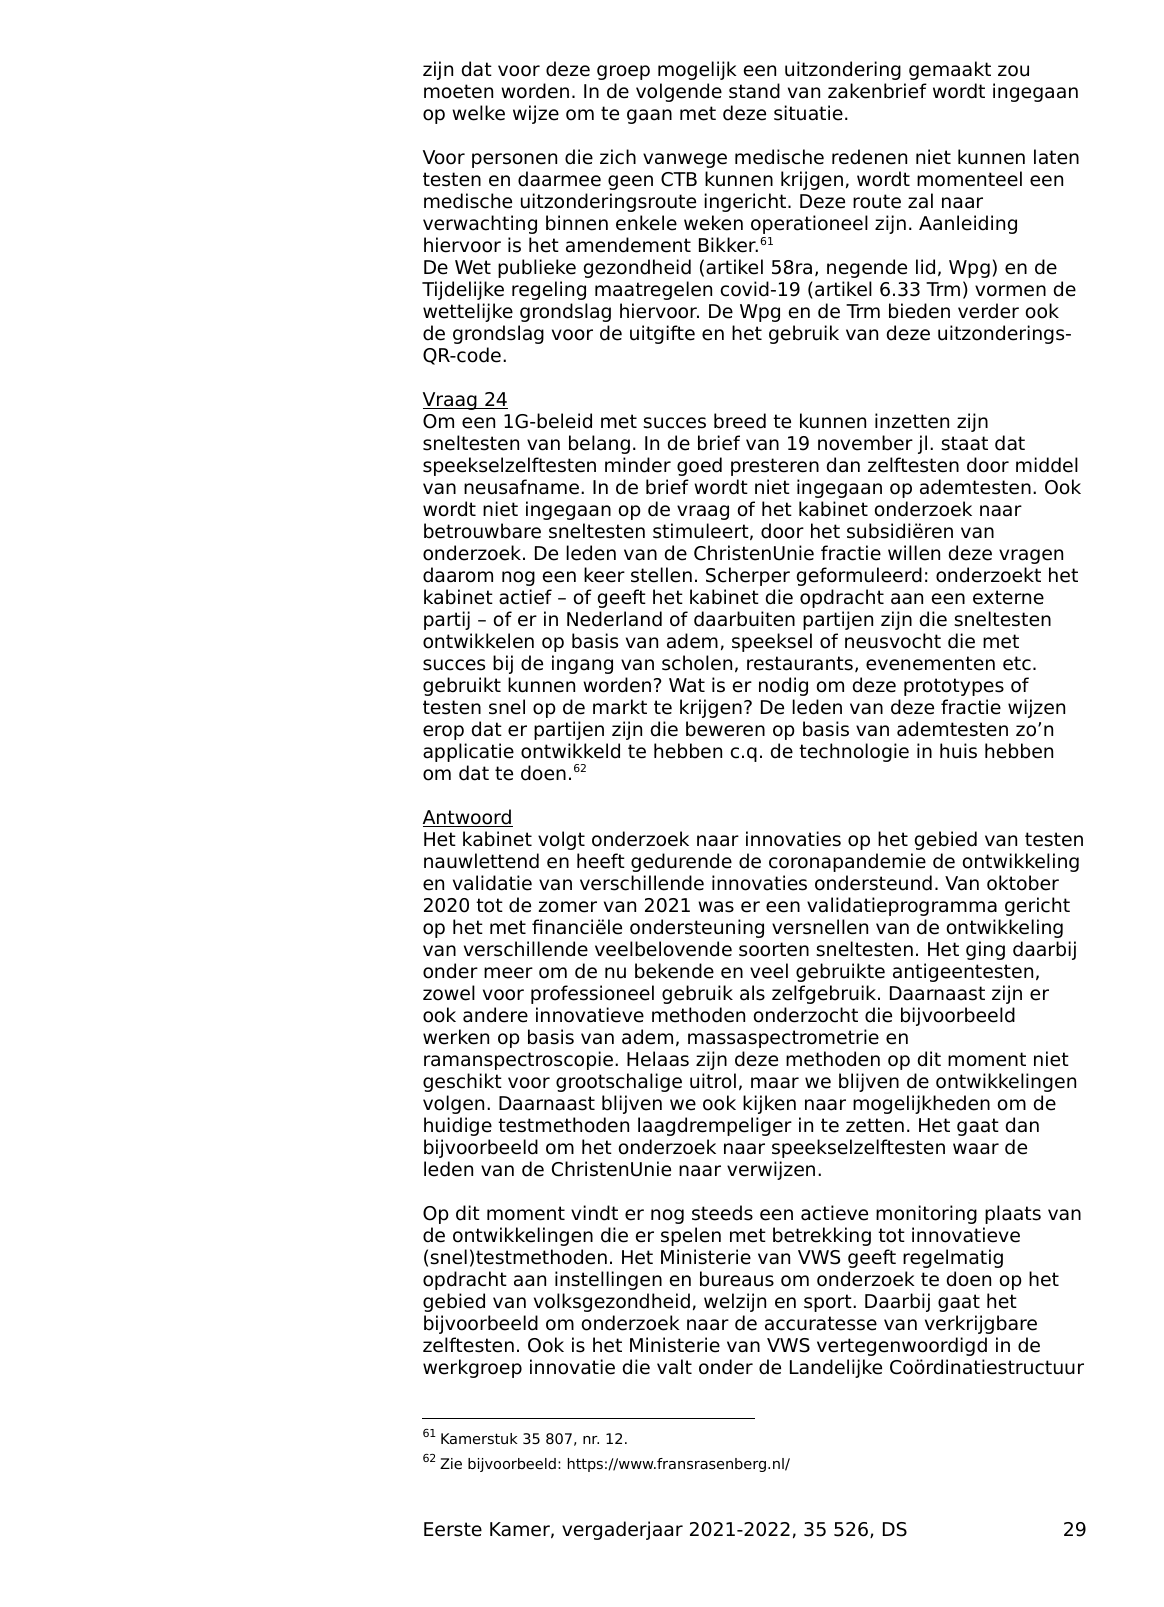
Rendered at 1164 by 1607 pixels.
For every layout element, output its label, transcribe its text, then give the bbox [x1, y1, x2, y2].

text Op dit moment vindt er nog steeds een actieve monitoring plaats van de ontwikkelingen die er spelen met betrekking tot innovatieve (snel)testmethoden. Het Ministerie van VWS geeft regelmatig opdracht aan instellingen en bureaus om onderzoek te doen op het gebied van volksgezondheid, welzijn en sport. Daarbij gaat het bijvoorbeeld om onderzoek naar de accuratesse van verkrijgbare zelftesten. Ook is het Ministerie van VWS vertegenwoordigd in de werkgroep innovatie die valt onder de Landelijke Coördinatiestructuur [422, 1203, 1087, 1379]
text Kamerstuk 35 807, nr. 12. [422, 1427, 1087, 1449]
text Voor personen die zich vanwege medische redenen niet kunnen laten testen en daarmee geen CTB kunnen krijgen, wordt momenteel een medische uitzonderingsroute ingericht. Deze route zal naar verwachting binnen enkele weken operationeel zijn. Aanleiding hiervoor is het amendement Bikker. [422, 147, 1087, 257]
text Antwoord [422, 807, 1087, 829]
text Vraag 24 [422, 389, 1087, 411]
text De Wet publieke gezondheid (artikel 58ra, negende lid, Wpg) en de Tijdelijke regeling maatregelen covid-19 (artikel 6.33 Trm) vormen de wettelijke grondslag hiervoor. De Wpg en de Trm bieden verder ook de grondslag voor de uitgifte en het gebruik van deze uitzonderings-QR-code. [422, 257, 1087, 367]
text Zie bijvoorbeeld: https://www.fransrasenberg.nl/ [422, 1452, 1087, 1474]
text Het kabinet volgt onderzoek naar innovaties op het gebied van testen nauwlettend en heeft gedurende de coronapandemie de ontwikkeling en validatie van verschillende innovaties ondersteund. Van oktober 2020 tot de zomer van 2021 was er een validatieprogramma gericht op het met financiële ondersteuning versnellen van de ontwikkeling van verschillende veelbelovende soorten sneltesten. Het ging daarbij onder meer om de nu bekende en veel gebruikte antigeentesten, zowel voor professioneel gebruik als zelfgebruik. Daarnaast zijn er ook andere innovatieve methoden onderzocht die bijvoorbeeld werken op basis van adem, massaspectrometrie en ramanspectroscopie. Helaas zijn deze methoden op dit moment niet geschikt voor grootschalige uitrol, maar we blijven de ontwikkelingen volgen. Daarnaast blijven we ook kijken naar mogelijkheden om de huidige testmethoden laagdrempeliger in te zetten. Het gaat dan bijvoorbeeld om het onderzoek naar speekselzelftesten waar de leden van de ChristenUnie naar verwijzen. [422, 829, 1087, 1181]
text Om een 1G-beleid met succes breed te kunnen inzetten zijn sneltesten van belang. In de brief van 19 november jl. staat dat speekselzelftesten minder goed presteren dan zelftesten door middel van neusafname. In de brief wordt niet ingegaan op ademtesten. Ook wordt niet ingegaan op de vraag of het kabinet onderzoek naar betrouwbare sneltesten stimuleert, door het subsidiëren van onderzoek. De leden van de ChristenUnie fractie willen deze vragen daarom nog een keer stellen. Scherper geformuleerd: onderzoekt het kabinet actief – of geeft het kabinet die opdracht aan een externe partij – of er in Nederland of daarbuiten partijen zijn die sneltesten ontwikkelen op basis van adem, speeksel of neusvocht die met succes bij de ingang van scholen, restaurants, evenementen etc. gebruikt kunnen worden? Wat is er nodig om deze prototypes of testen snel op de markt te krijgen? De leden van deze fractie wijzen erop dat er partijen zijn die beweren op basis van ademtesten zo’n applicatie ontwikkeld te hebben c.q. de technologie in huis hebben om dat te doen. [422, 411, 1087, 785]
text zijn dat voor deze groep mogelijk een uitzondering gemaakt zou moeten worden. In de volgende stand van zakenbrief wordt ingegaan op welke wijze om te gaan met deze situatie. [422, 59, 1087, 125]
